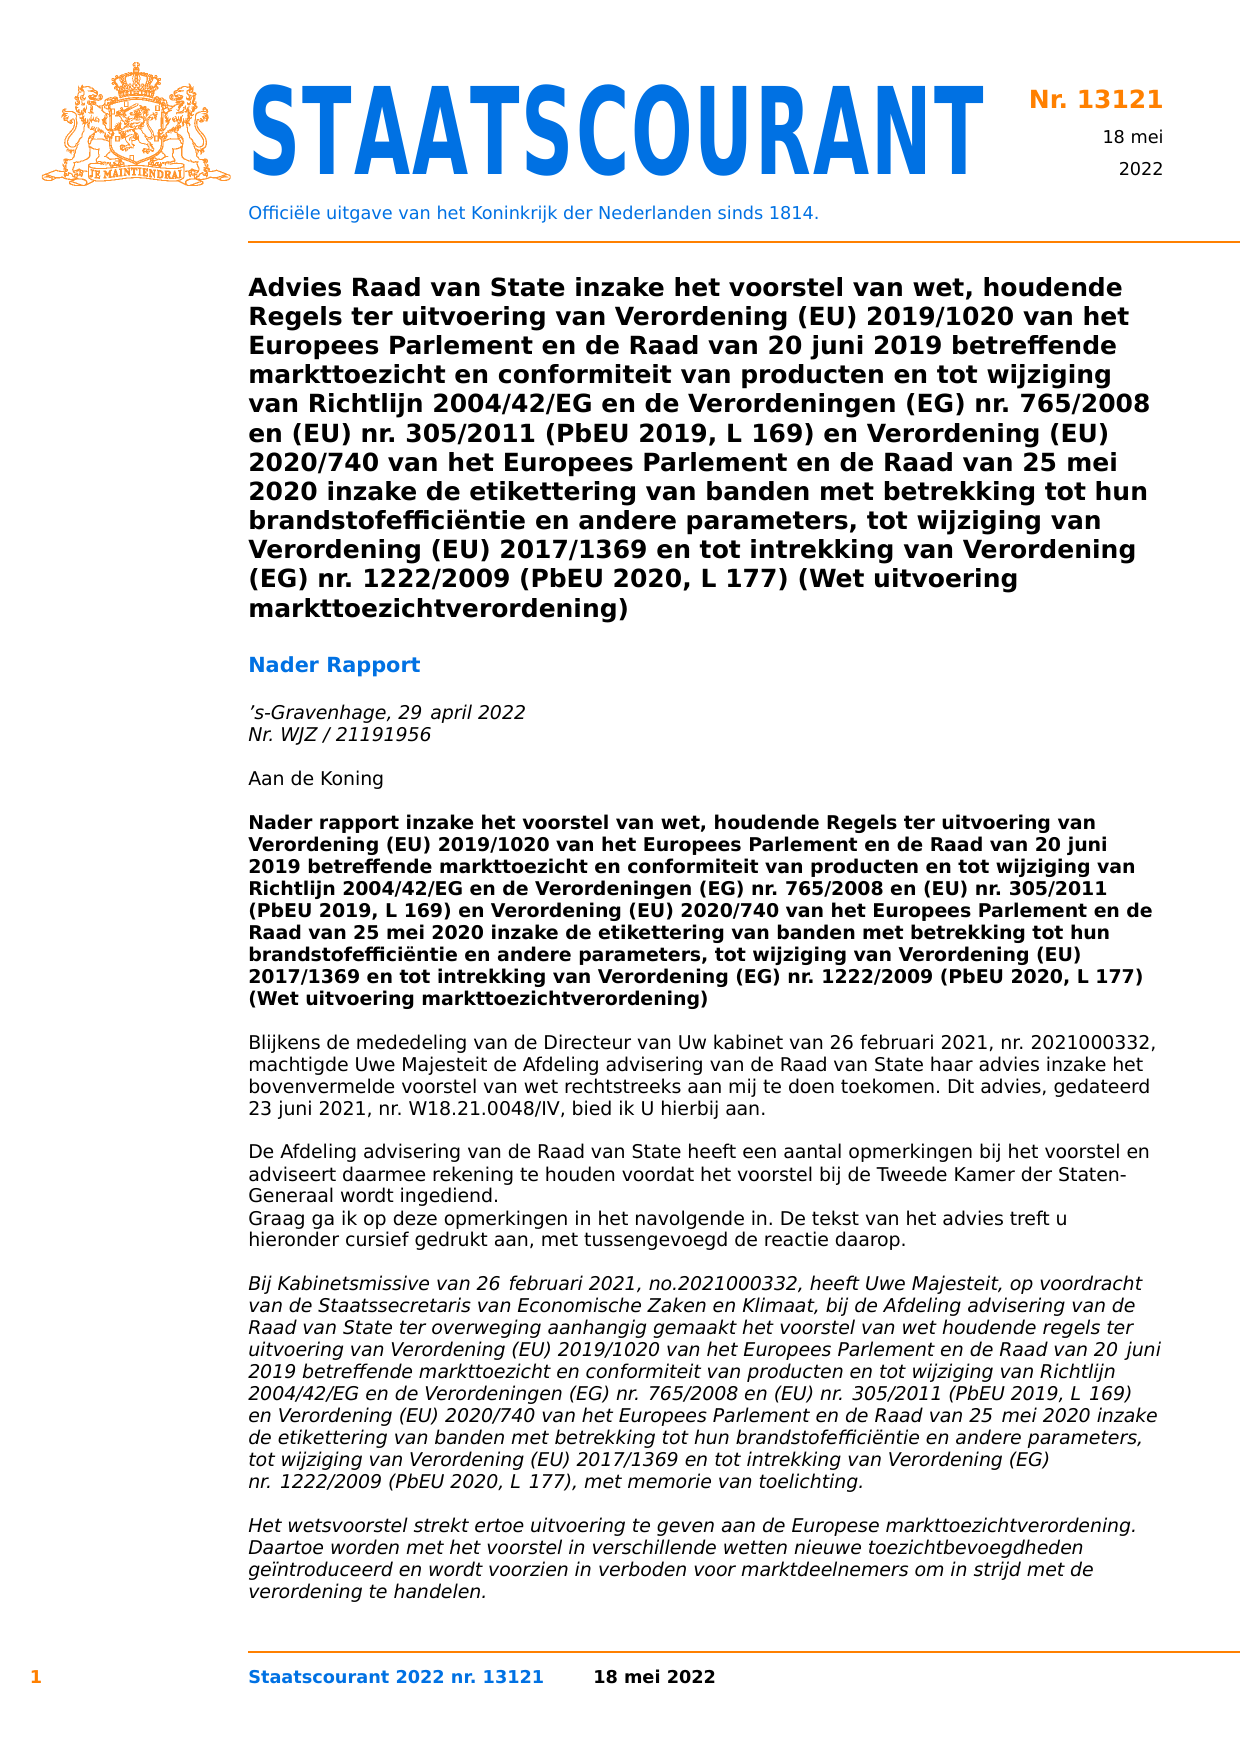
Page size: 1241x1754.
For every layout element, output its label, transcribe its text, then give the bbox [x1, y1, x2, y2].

text ’s-Gravenhage, 29 april 2022 [248, 702, 1163, 724]
text Blijkens de mededeling van de Directeur van Uw kabinet van 26 februari 2021, nr. 2021000332, machtigde Uwe Majesteit de Afdeling advisering van de Raad van State haar advies inzake het bovenvermelde voorstel van wet rechtstreeks aan mij te doen toekomen. Dit advies, gedateerd 23 juni 2021, nr. W18.21.0048/IV, bied ik U hierbij aan. [248, 1032, 1163, 1119]
table_cell 2022 [998, 153, 1240, 203]
table_header Nr. 13121 [998, 62, 1240, 121]
text De Afdeling advisering van de Raad van State heeft een aantal opmerkingen bij het voorstel en adviseert daarmee rekening te houden voordat het voorstel bij de Tweede Kamer der Staten-Generaal wordt ingediend. [248, 1141, 1163, 1207]
text Nr. WJZ / 21191956 [248, 724, 1163, 746]
subtitle Advies Raad van State inzake het voorstel van wet, houdende Regels ter uitvoering van Verordening (EU) 2019/1020 van het Europees Parlement en de Raad van 20 juni 2019 betreffende markttoezicht en conformiteit van producten en tot wijziging van Richtlijn 2004/42/EG en de Verordeningen (EG) nr. 765/2008 en (EU) nr. 305/2011 (PbEU 2019, L 169) en Verordening (EU) 2020/740 van het Europees Parlement en de Raad van 25 mei 2020 inzake de etikettering van banden met betrekking tot hun brandstofefficiëntie en andere parameters, tot wijziging van Verordening (EU) 2017/1369 en tot intrekking van Verordening (EG) nr. 1222/2009 (PbEU 2020, L 177) (Wet uitvoering markttoezichtverordening) [248, 273, 1163, 623]
picture [41, 62, 231, 186]
text Aan de Koning [248, 768, 1163, 790]
text Bij Kabinetsmissive van 26 februari 2021, no.2021000332, heeft Uwe Majesteit, op voordracht van de Staatssecretaris van Economische Zaken en Klimaat, bij de Afdeling advisering van de Raad van State ter overweging aanhangig gemaakt het voorstel van wet houdende regels ter uitvoering van Verordening (EU) 2019/1020 van het Europees Parlement en de Raad van 20 juni 2019 betreffende markttoezicht en conformiteit van producten en tot wijziging van Richtlijn 2004/42/EG en de Verordeningen (EG) nr. 765/2008 en (EU) nr. 305/2011 (PbEU 2019, L 169) en Verordening (EU) 2020/740 van het Europees Parlement en de Raad van 25 mei 2020 inzake de etikettering van banden met betrekking tot hun brandstofefficiëntie en andere parameters, tot wijziging van Verordening (EU) 2017/1369 en tot intrekking van Verordening (EG) nr. 1222/2009 (PbEU 2020, L 177), met memorie van toelichting. [248, 1273, 1163, 1493]
table_header STAATSCOURANT [248, 62, 998, 203]
text Graag ga ik op deze opmerkingen in het navolgende in. De tekst van het advies treft u hieronder cursief gedrukt aan, met tussengevoegd de reactie daarop. [248, 1207, 1163, 1251]
text Nader rapport inzake het voorstel van wet, houdende Regels ter uitvoering van Verordening (EU) 2019/1020 van het Europees Parlement en de Raad van 20 juni 2019 betreffende markttoezicht en conformiteit van producten en tot wijziging van Richtlijn 2004/42/EG en de Verordeningen (EG) nr. 765/2008 en (EU) nr. 305/2011 (PbEU 2019, L 169) en Verordening (EU) 2020/740 van het Europees Parlement en de Raad van 25 mei 2020 inzake de etikettering van banden met betrekking tot hun brandstofefficiëntie en andere parameters, tot wijziging van Verordening (EU) 2017/1369 en tot intrekking van Verordening (EG) nr. 1222/2009 (PbEU 2020, L 177) (Wet uitvoering markttoezichtverordening) [248, 812, 1163, 1010]
text Het wetsvoorstel strekt ertoe uitvoering te geven aan de Europese markttoezichtverordening. Daartoe worden met het voorstel in verschillende wetten nieuwe toezichtbevoegdheden geïntroduceerd en wordt voorzien in verboden voor marktdeelnemers om in strijd met de verordening te handelen. [248, 1515, 1163, 1603]
table_cell 18 mei [998, 121, 1240, 153]
table_header [25, 62, 248, 241]
table_cell Officiële uitgave van het Koninkrijk der Nederlanden sinds 1814. [248, 203, 1240, 241]
subtitle Nader Rapport [248, 653, 1163, 677]
